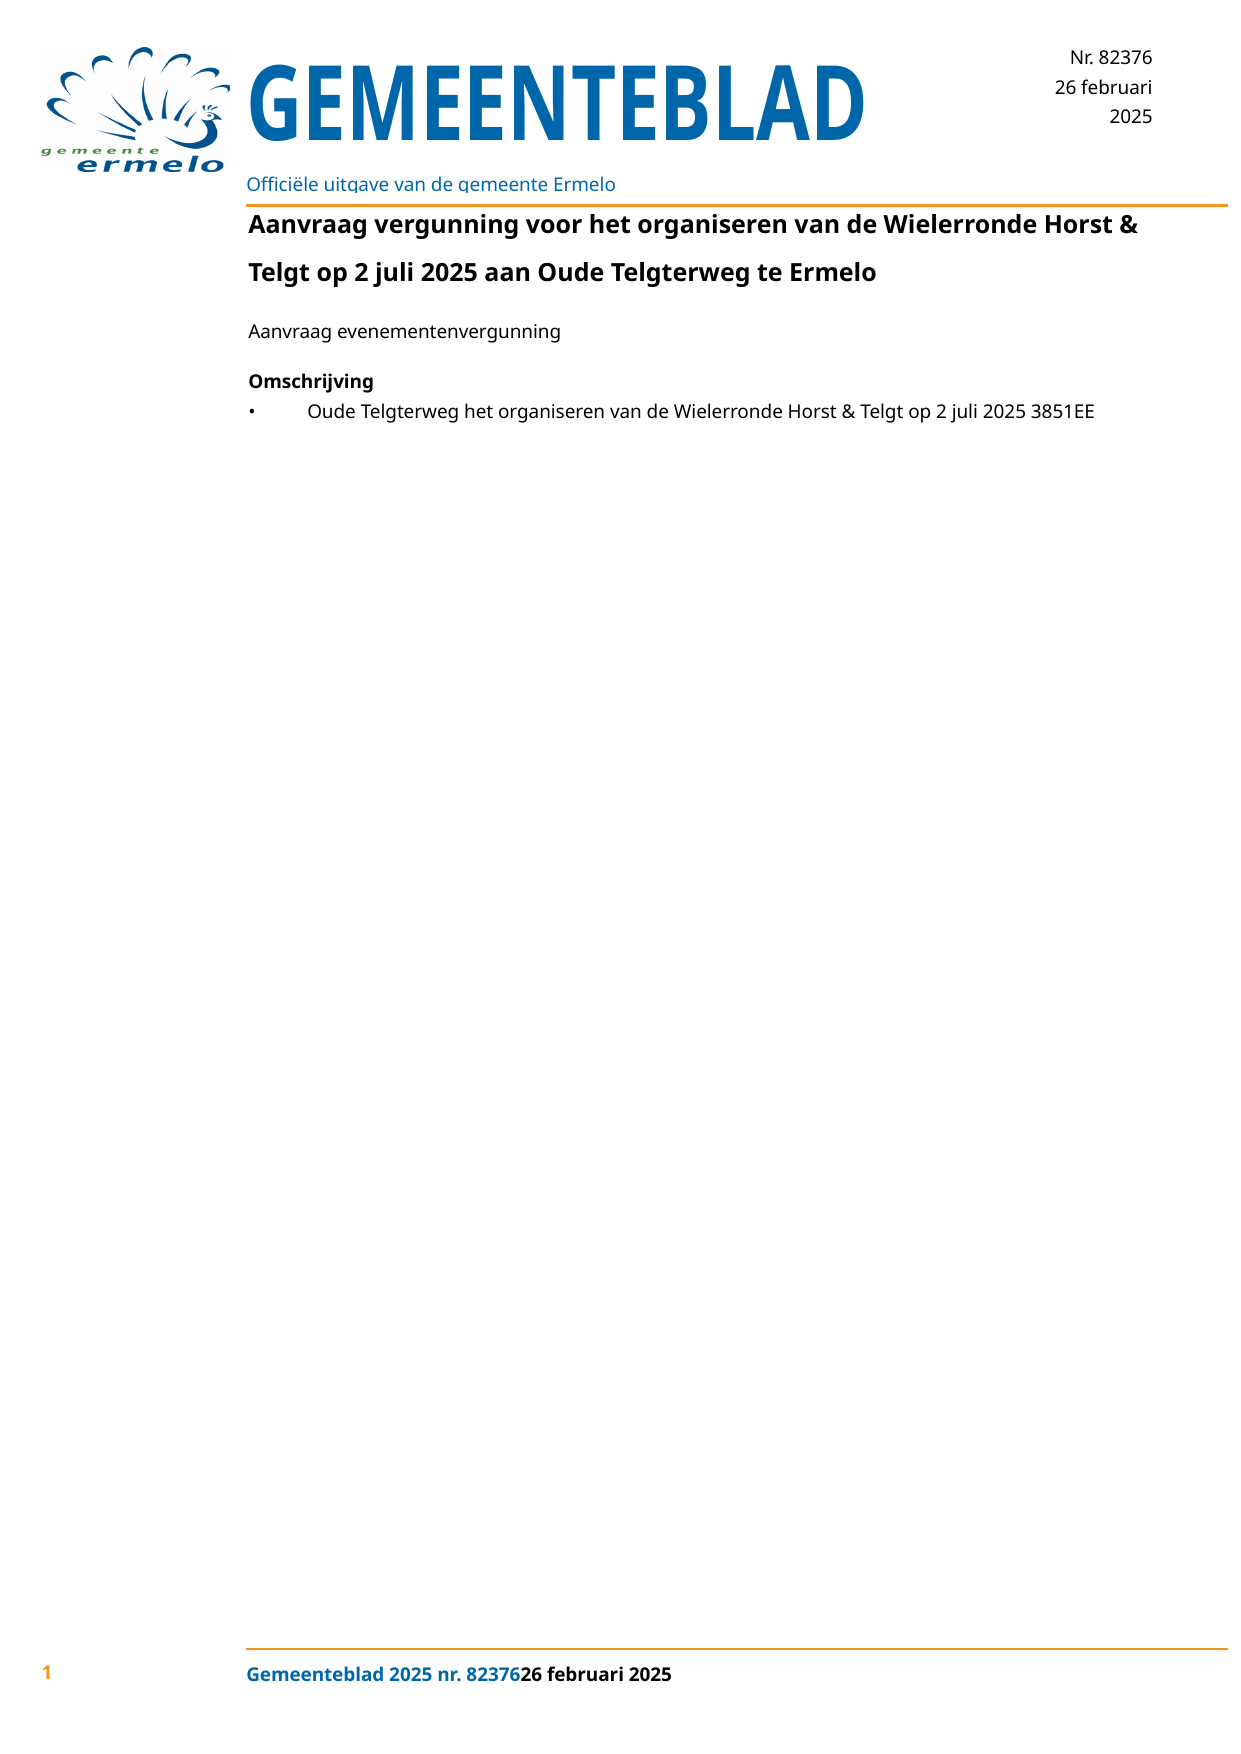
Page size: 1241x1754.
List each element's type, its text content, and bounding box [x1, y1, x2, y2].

text Aanvraag evenementenvergunning [248, 318, 1152, 344]
list Oude Telgterweg het organiseren van de Wielerronde Horst & Telgt op 2 juli 2025 3851EE [248, 398, 1152, 424]
picture [41, 47, 231, 172]
text Aanvraag vergunning voor het organiseren van de Wielerronde Horst & Telgt op 2 juli 2025 aan Oude Telgterweg te Ermelo [248, 207, 1152, 288]
text Omschrijving [248, 368, 1152, 394]
